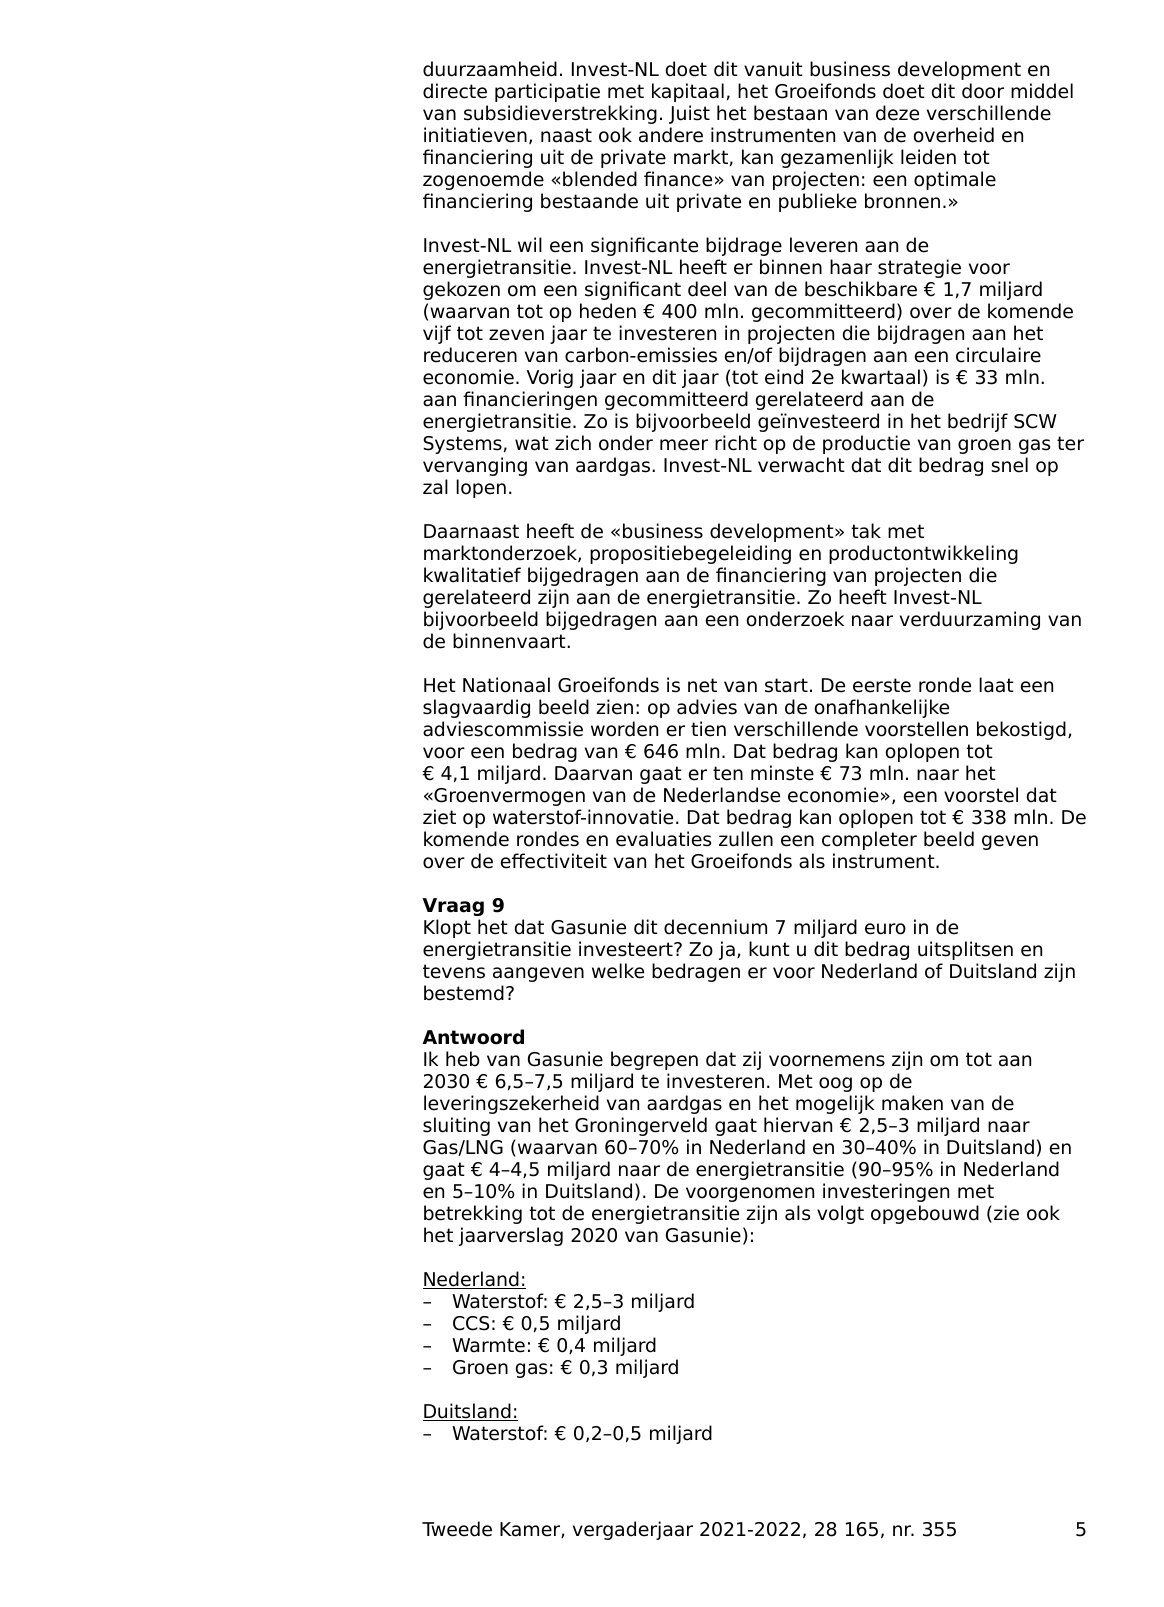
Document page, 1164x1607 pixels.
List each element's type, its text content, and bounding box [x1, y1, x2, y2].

text Klopt het dat Gasunie dit decennium 7 miljard euro in de energietransitie investeert? Zo ja, kunt u dit bedrag uitsplitsen en tevens aangeven welke bedragen er voor Nederland of Duitsland zijn bestemd? [422, 917, 1087, 1005]
text – Groen gas: € 0,3 miljard [422, 1357, 1087, 1379]
text – Warmte: € 0,4 miljard [422, 1335, 1087, 1357]
text Duitsland: [422, 1401, 1087, 1423]
text Invest-NL wil een significante bijdrage leveren aan de energietransitie. Invest-NL heeft er binnen haar strategie voor gekozen om een significant deel van de beschikbare € 1,7 miljard (waarvan tot op heden € 400 mln. gecommitteerd) over de komende vijf tot zeven jaar te investeren in projecten die bijdragen aan het reduceren van carbon-emissies en/of bijdragen aan een circulaire economie. Vorig jaar en dit jaar (tot eind 2e kwartaal) is € 33 mln. aan financieringen gecommitteerd gerelateerd aan de energietransitie. Zo is bijvoorbeeld geïnvesteerd in het bedrijf SCW Systems, wat zich onder meer richt op de productie van groen gas ter vervanging van aardgas. Invest-NL verwacht dat dit bedrag snel op zal lopen. [422, 235, 1087, 499]
text – CCS: € 0,5 miljard [422, 1313, 1087, 1335]
subtitle Antwoord [422, 1027, 1087, 1049]
text – Waterstof: € 2,5–3 miljard [422, 1291, 1087, 1313]
text Nederland: [422, 1269, 1087, 1291]
text duurzaamheid. Invest-NL doet dit vanuit business development en directe participatie met kapitaal, het Groeifonds doet dit door middel van subsidieverstrekking. Juist het bestaan van deze verschillende initiatieven, naast ook andere instrumenten van de overheid en financiering uit de private markt, kan gezamenlijk leiden tot zogenoemde «blended finance» van projecten: een optimale financiering bestaande uit private en publieke bronnen.» [422, 59, 1087, 213]
subtitle Vraag 9 [422, 895, 1087, 917]
text Daarnaast heeft de «business development» tak met marktonderzoek, propositiebegeleiding en productontwikkeling kwalitatief bijgedragen aan de financiering van projecten die gerelateerd zijn aan de energietransitie. Zo heeft Invest-NL bijvoorbeeld bijgedragen aan een onderzoek naar verduurzaming van de binnenvaart. [422, 521, 1087, 653]
text – Waterstof: € 0,2–0,5 miljard [422, 1423, 1087, 1445]
text Het Nationaal Groeifonds is net van start. De eerste ronde laat een slagvaardig beeld zien: op advies van de onafhankelijke adviescommissie worden er tien verschillende voorstellen bekostigd, voor een bedrag van € 646 mln. Dat bedrag kan oplopen tot € 4,1 miljard. Daarvan gaat er ten minste € 73 mln. naar het «Groenvermogen van de Nederlandse economie», een voorstel dat ziet op waterstof-innovatie. Dat bedrag kan oplopen tot € 338 mln. De komende rondes en evaluaties zullen een completer beeld geven over de effectiviteit van het Groeifonds als instrument. [422, 675, 1087, 873]
text Ik heb van Gasunie begrepen dat zij voornemens zijn om tot aan 2030 € 6,5–7,5 miljard te investeren. Met oog op de leveringszekerheid van aardgas en het mogelijk maken van de sluiting van het Groningerveld gaat hiervan € 2,5–3 miljard naar Gas/LNG (waarvan 60–70% in Nederland en 30–40% in Duitsland) en gaat € 4–4,5 miljard naar de energietransitie (90–95% in Nederland en 5–10% in Duitsland). De voorgenomen investeringen met betrekking tot de energietransitie zijn als volgt opgebouwd (zie ook het jaarverslag 2020 van Gasunie): [422, 1049, 1087, 1247]
